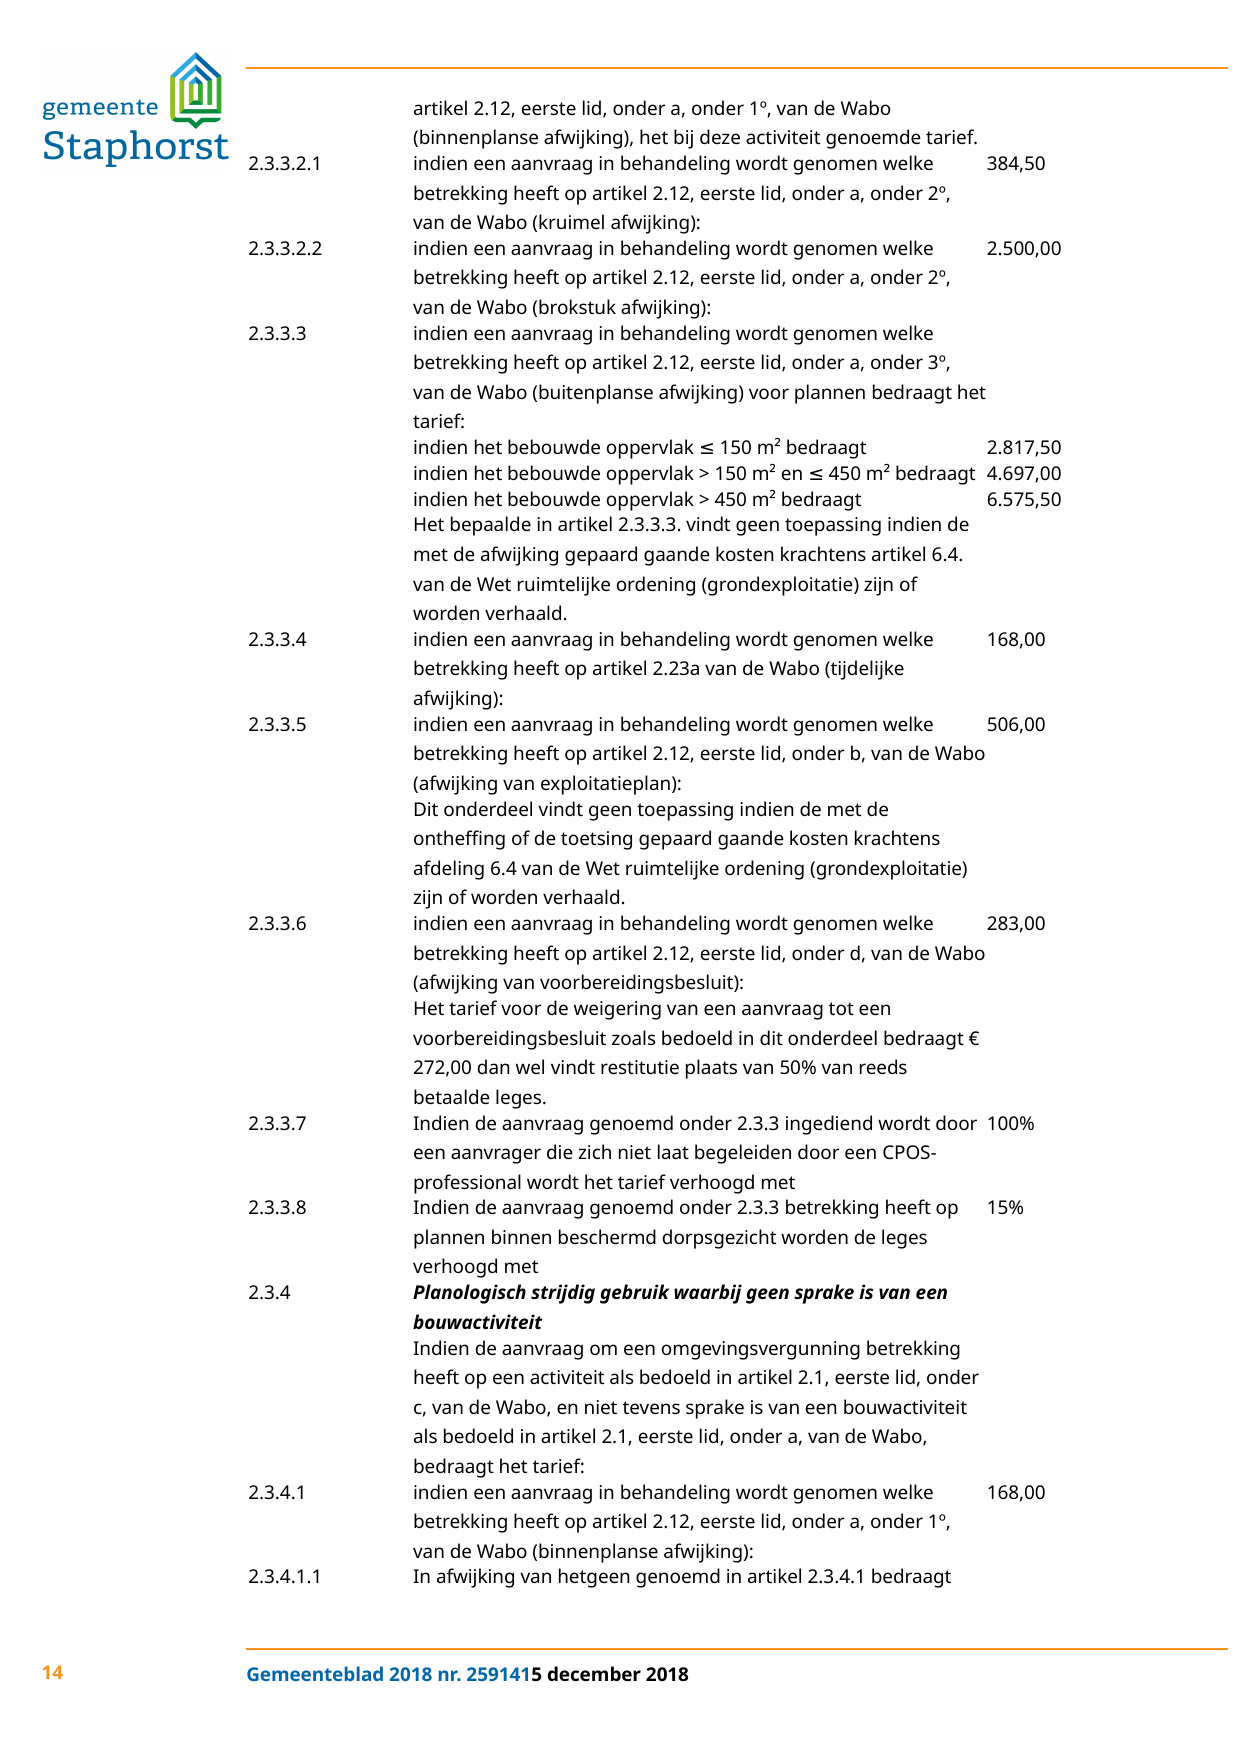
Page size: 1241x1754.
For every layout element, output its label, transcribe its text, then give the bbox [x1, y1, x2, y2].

table_cell indien een aanvraag in behandeling wordt genomen welke betrekking heeft op artikel 2.12, eerste lid, onder a, onder 3º, van de Wabo (buitenplanse afwijking) voor plannen bedraagt het tarief: [413, 320, 987, 434]
table_cell 2.3.4.1.1 [248, 1564, 413, 1589]
table_cell indien het bebouwde oppervlak ≤ 150 m² bedraagt [413, 434, 987, 460]
table_cell 2.3.3.2.2 [248, 235, 413, 320]
table_cell [987, 95, 1152, 150]
table_cell 100% [987, 1110, 1152, 1194]
table_cell indien het bebouwde oppervlak > 450 m² bedraagt [413, 486, 987, 512]
table_cell 2.3.4 [248, 1280, 413, 1335]
table_cell [248, 796, 413, 910]
table_cell [987, 796, 1152, 910]
picture [41, 47, 231, 172]
table_cell 2.3.3.3 [248, 320, 413, 434]
table_cell 2.3.3.5 [248, 711, 413, 796]
table_cell 283,00 [987, 910, 1152, 995]
table_cell [248, 1335, 413, 1479]
table_cell 2.3.3.7 [248, 1110, 413, 1194]
table_cell 15% [987, 1195, 1152, 1279]
table_cell indien een aanvraag in behandeling wordt genomen welke betrekking heeft op artikel 2.12, eerste lid, onder a, onder 1º, van de Wabo (binnenplanse afwijking): [413, 1479, 987, 1564]
table_cell 2.3.3.2.1 [248, 150, 413, 235]
table_cell 2.3.4.1 [248, 1479, 413, 1564]
table_cell Het tarief voor de weigering van een aanvraag tot een voorbereidingsbesluit zoals bedoeld in dit onderdeel bedraagt € 272,00 dan wel vindt restitutie plaats van 50% van reeds betaalde leges. [413, 995, 987, 1110]
table_cell Indien de aanvraag genoemd onder 2.3.3 ingediend wordt door een aanvrager die zich niet laat begeleiden door een CPOS-professional wordt het tarief verhoogd met [413, 1110, 987, 1194]
table_cell artikel 2.12, eerste lid, onder a, onder 1º, van de Wabo (binnenplanse afwijking), het bij deze activiteit genoemde tarief. [413, 95, 987, 150]
table_cell Dit onderdeel vindt geen toepassing indien de met de ontheffing of de toetsing gepaard gaande kosten krachtens afdeling 6.4 van de Wet ruimtelijke ordening (grondexploitatie) zijn of worden verhaald. [413, 796, 987, 910]
table_cell [248, 460, 413, 486]
table_cell [987, 1280, 1152, 1335]
table_cell [987, 1564, 1152, 1589]
table_cell indien een aanvraag in behandeling wordt genomen welke betrekking heeft op artikel 2.23a van de Wabo (tijdelijke afwijking): [413, 626, 987, 711]
table_cell 2.500,00 [987, 235, 1152, 320]
table_cell 506,00 [987, 711, 1152, 796]
table_cell 2.3.3.4 [248, 626, 413, 711]
table_cell indien een aanvraag in behandeling wordt genomen welke betrekking heeft op artikel 2.12, eerste lid, onder a, onder 2º, van de Wabo (kruimel afwijking): [413, 150, 987, 235]
table_cell [248, 95, 413, 150]
table_cell 2.3.3.8 [248, 1195, 413, 1279]
table_cell [248, 995, 413, 1110]
table_cell [987, 512, 1152, 626]
table_cell indien het bebouwde oppervlak > 150 m² en ≤ 450 m² bedraagt [413, 460, 987, 486]
table_cell 6.575,50 [987, 486, 1152, 512]
table_cell [987, 1335, 1152, 1479]
table_cell [248, 512, 413, 626]
table_cell 2.3.3.6 [248, 910, 413, 995]
table_cell 384,50 [987, 150, 1152, 235]
table_cell 2.817,50 [987, 434, 1152, 460]
table_cell indien een aanvraag in behandeling wordt genomen welke betrekking heeft op artikel 2.12, eerste lid, onder b, van de Wabo (afwijking van exploitatieplan): [413, 711, 987, 796]
table_cell [987, 320, 1152, 434]
table_cell 168,00 [987, 1479, 1152, 1564]
table_cell Indien de aanvraag om een omgevingsvergunning betrekking heeft op een activiteit als bedoeld in artikel 2.1, eerste lid, onder c, van de Wabo, en niet tevens sprake is van een bouwactiviteit als bedoeld in artikel 2.1, eerste lid, onder a, van de Wabo, bedraagt het tarief: [413, 1335, 987, 1479]
table_cell [987, 995, 1152, 1110]
table_cell In afwijking van hetgeen genoemd in artikel 2.3.4.1 bedraagt [413, 1564, 987, 1589]
table_cell Indien de aanvraag genoemd onder 2.3.3 betrekking heeft op plannen binnen beschermd dorpsgezicht worden de leges verhoogd met [413, 1195, 987, 1279]
table_cell Het bepaalde in artikel 2.3.3.3. vindt geen toepassing indien de met de afwijking gepaard gaande kosten krachtens artikel 6.4. van de Wet ruimtelijke ordening (grondexploitatie) zijn of worden verhaald. [413, 512, 987, 626]
table_cell 168,00 [987, 626, 1152, 711]
table_cell indien een aanvraag in behandeling wordt genomen welke betrekking heeft op artikel 2.12, eerste lid, onder d, van de Wabo (afwijking van voorbereidingsbesluit): [413, 910, 987, 995]
table_cell [248, 486, 413, 512]
table_cell indien een aanvraag in behandeling wordt genomen welke betrekking heeft op artikel 2.12, eerste lid, onder a, onder 2º, van de Wabo (brokstuk afwijking): [413, 235, 987, 320]
table_cell Planologisch strijdig gebruik waarbij geen sprake is van een bouwactiviteit [413, 1280, 987, 1335]
table_cell [248, 434, 413, 460]
table_cell 4.697,00 [987, 460, 1152, 486]
